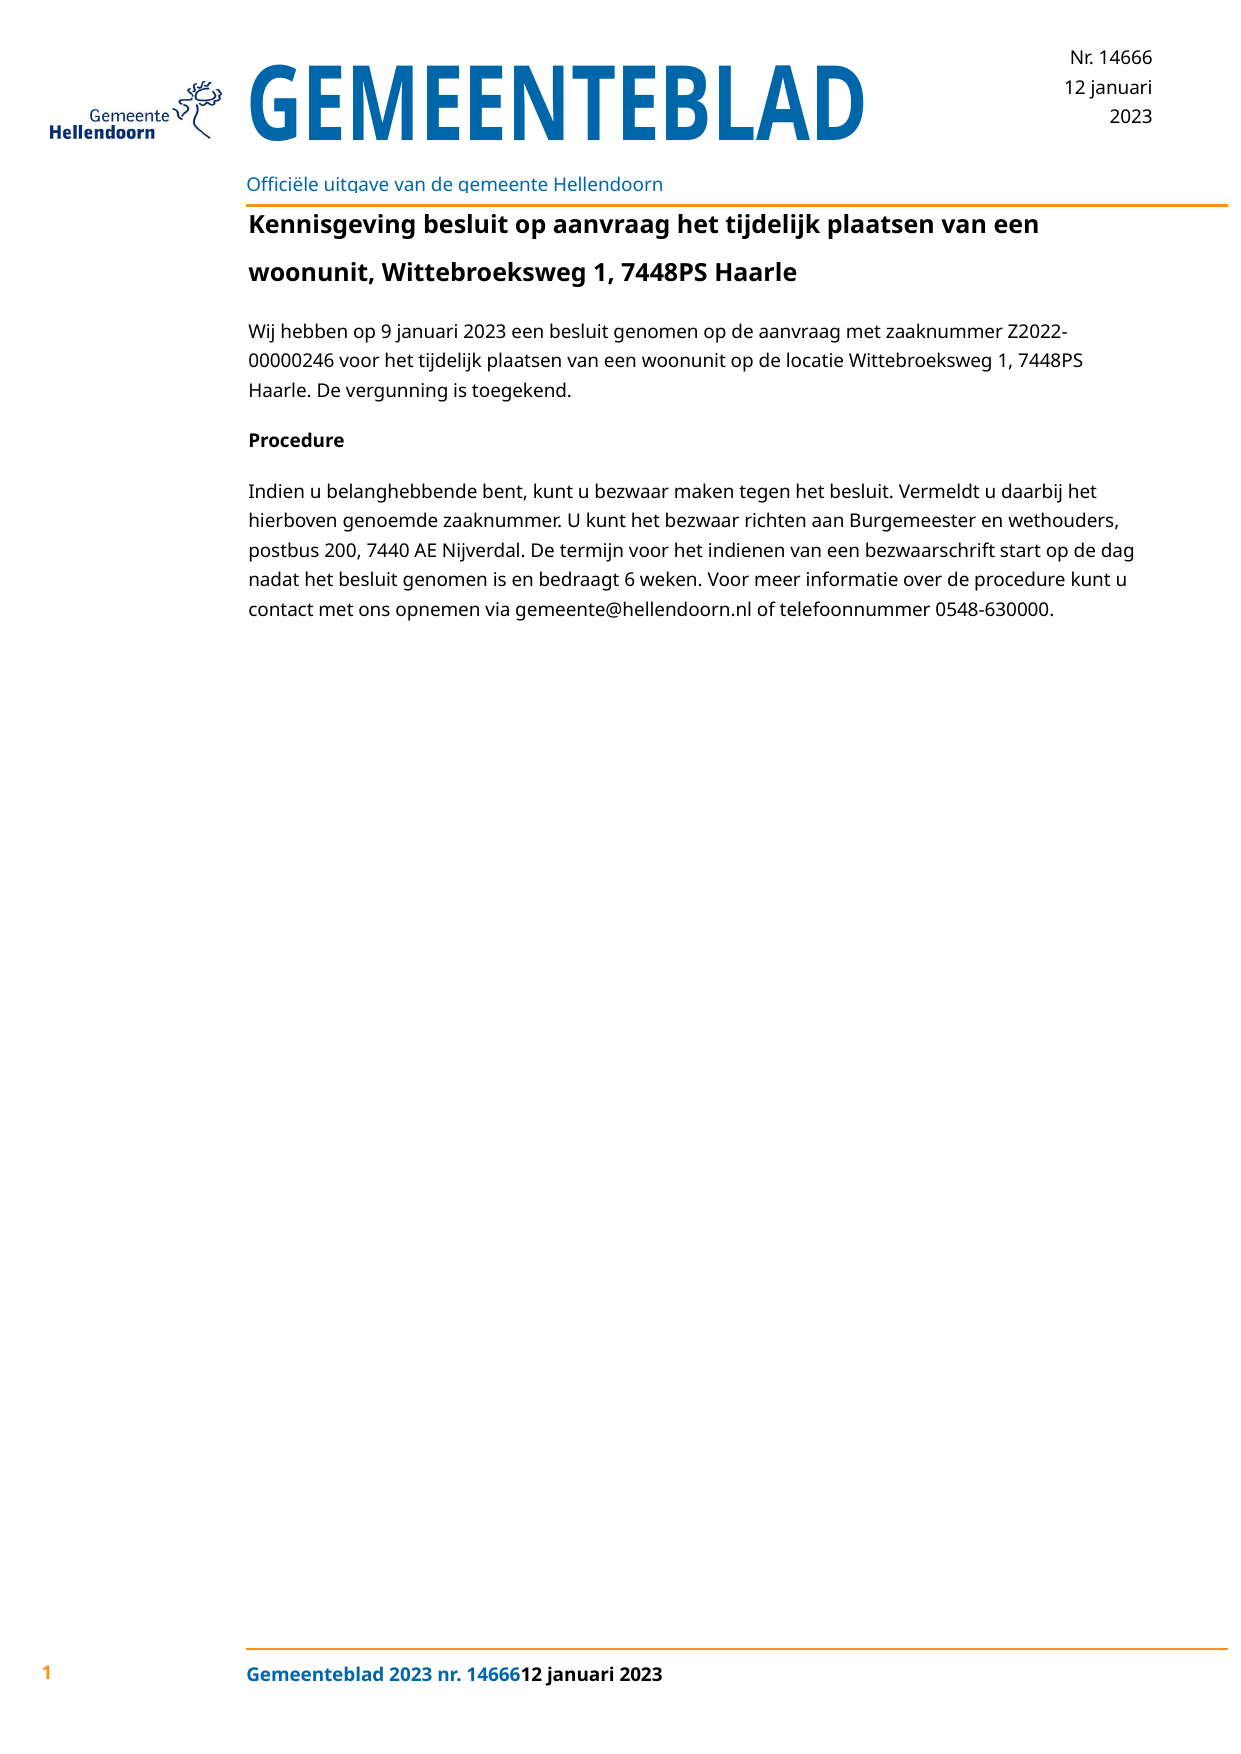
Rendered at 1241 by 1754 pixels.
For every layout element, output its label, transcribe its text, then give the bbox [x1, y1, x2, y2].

text Kennisgeving besluit op aanvraag het tijdelijk plaatsen van een woonunit, Wittebroeksweg 1, 7448PS Haarle [248, 207, 1152, 288]
text Wij hebben op 9 januari 2023 een besluit genomen op de aanvraag met zaaknummer Z2022-00000246 voor het tijdelijk plaatsen van een woonunit op de locatie Wittebroeksweg 1, 7448PS Haarle. De vergunning is toegekend. [248, 318, 1152, 403]
text Procedure [248, 427, 1152, 453]
text Indien u belanghebbende bent, kunt u bezwaar maken tegen het besluit. Vermeldt u daarbij het hierboven genoemde zaaknummer. U kunt het bezwaar richten aan Burgemeester en wethouders, postbus 200, 7440 AE Nijverdal. De termijn voor het indienen van een bezwaarschrift start op de dag nadat het besluit genomen is en bedraagt 6 weken. Voor meer informatie over de procedure kunt u contact met ons opnemen via gemeente@hellendoorn.nl of telefoonnummer 0548-630000. [248, 478, 1152, 622]
picture [41, 47, 231, 172]
